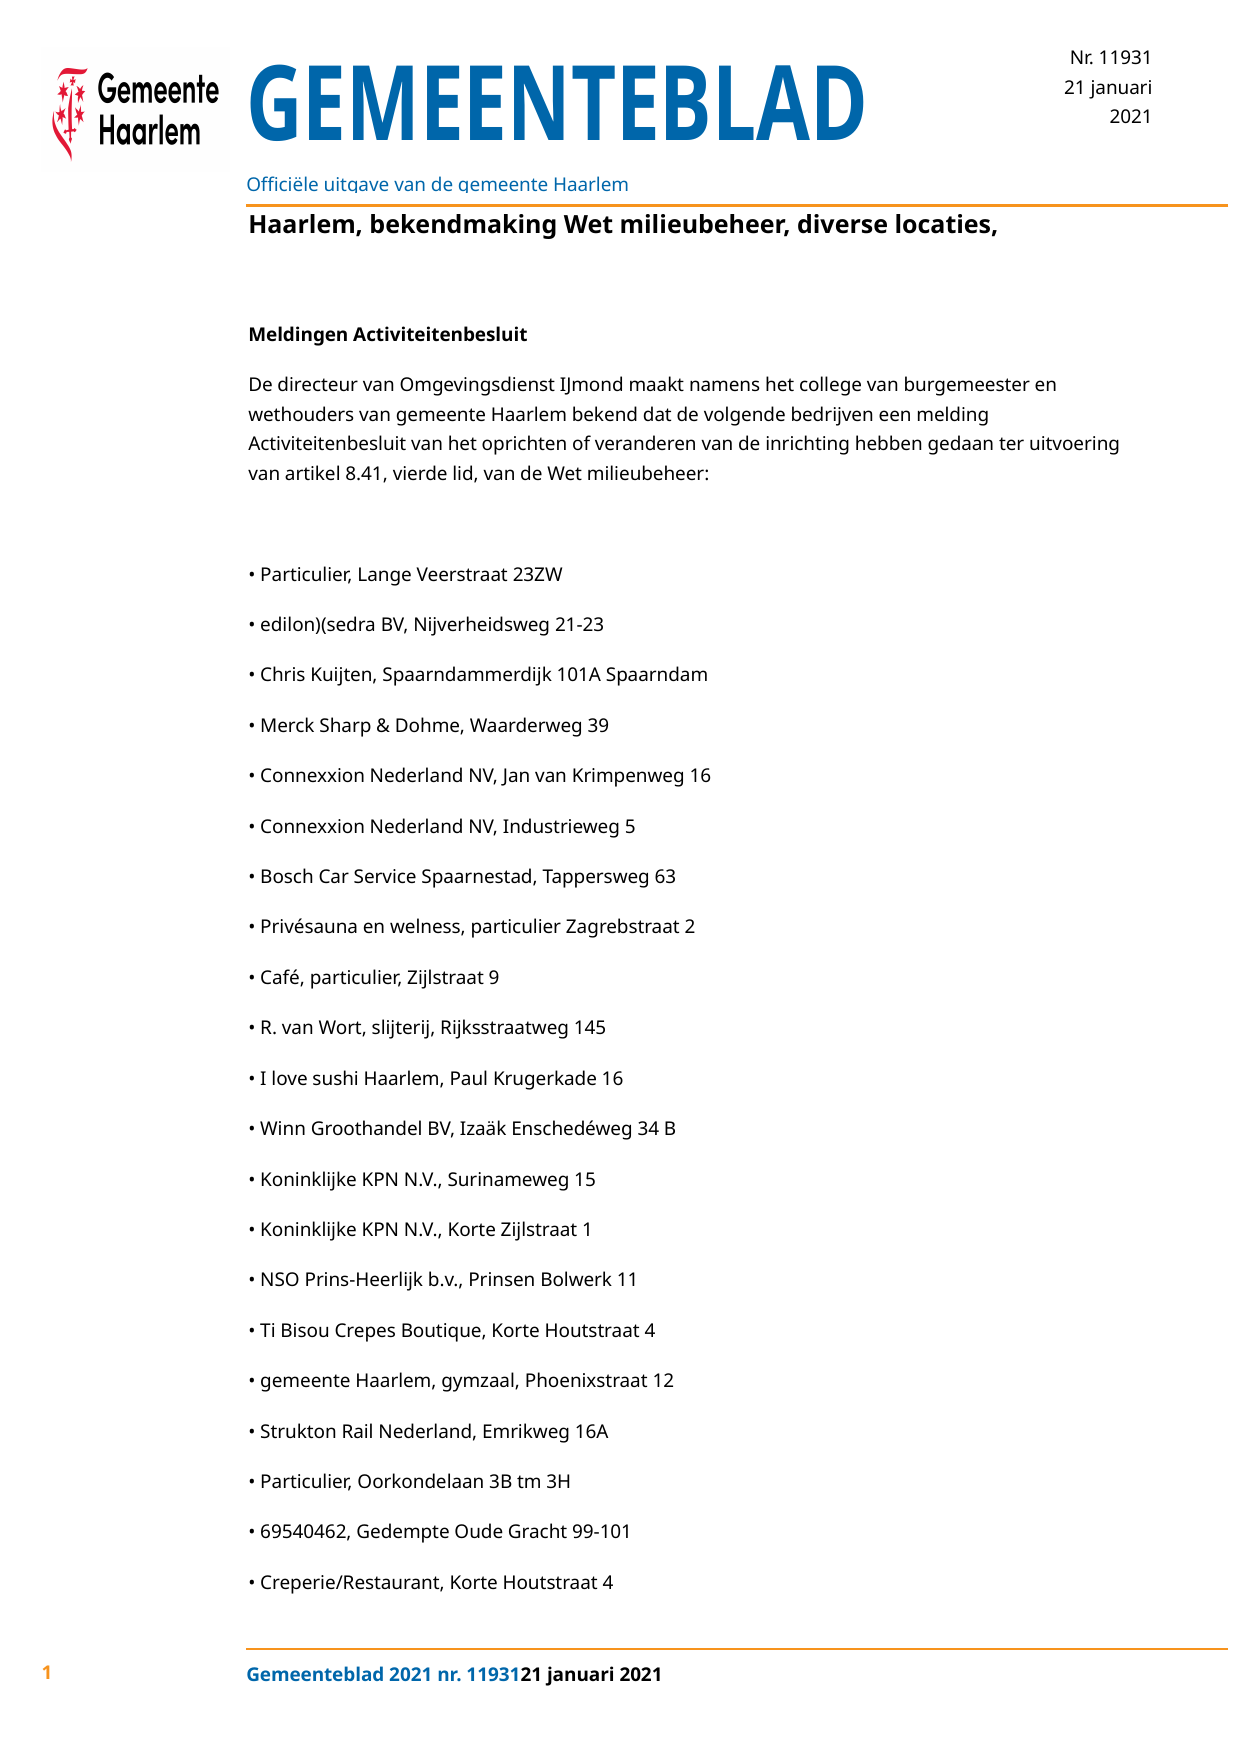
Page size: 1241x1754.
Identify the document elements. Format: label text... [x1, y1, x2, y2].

text • Connexxion Nederland NV, Jan van Krimpenweg 16 [248, 762, 1152, 788]
text Haarlem, bekendmaking Wet milieubeheer, diverse locaties, [248, 207, 1152, 241]
text Meldingen Activiteitenbesluit [248, 321, 1152, 346]
text • R. van Wort, slijterij, Rijksstraatweg 145 [248, 1014, 1152, 1040]
text • Privésauna en welness, particulier Zagrebstraat 2 [248, 914, 1152, 939]
text • Ti Bisou Crepes Boutique, Korte Houtstraat 4 [248, 1317, 1152, 1343]
text • Koninklijke KPN N.V., Korte Zijlstraat 1 [248, 1216, 1152, 1242]
text • gemeente Haarlem, gymzaal, Phoenixstraat 12 [248, 1367, 1152, 1393]
text • Particulier, Lange Veerstraat 23ZW [248, 561, 1152, 586]
text • Connexxion Nederland NV, Industrieweg 5 [248, 813, 1152, 838]
text • Creperie/Restaurant, Korte Houtstraat 4 [248, 1569, 1152, 1595]
text • Strukton Rail Nederland, Emrikweg 16A [248, 1418, 1152, 1443]
text • I love sushi Haarlem, Paul Krugerkade 16 [248, 1065, 1152, 1091]
text • Café, particulier, Zijlstraat 9 [248, 964, 1152, 990]
text • edilon)(sedra BV, Nijverheidsweg 21-23 [248, 611, 1152, 637]
text • 69540462, Gedempte Oude Gracht 99-101 [248, 1519, 1152, 1544]
text • Winn Groothandel BV, Izaäk Enschedéweg 34 B [248, 1115, 1152, 1141]
text • Particulier, Oorkondelaan 3B tm 3H [248, 1468, 1152, 1494]
text • Chris Kuijten, Spaarndammerdijk 101A Spaarndam [248, 662, 1152, 687]
text • Koninklijke KPN N.V., Surinameweg 15 [248, 1166, 1152, 1191]
text • Merck Sharp & Dohme, Waarderweg 39 [248, 712, 1152, 738]
text • NSO Prins-Heerlijk b.v., Prinsen Bolwerk 11 [248, 1267, 1152, 1292]
picture [41, 47, 231, 172]
text De directeur van Omgevingsdienst IJmond maakt namens het college van burgemeester en wethouders van gemeente Haarlem bekend dat de volgende bedrijven een melding Activiteitenbesluit van het oprichten of veranderen van de inrichting hebben gedaan ter uitvoering van artikel 8.41, vierde lid, van de Wet milieubeheer: [248, 371, 1152, 486]
text • Bosch Car Service Spaarnestad, Tappersweg 63 [248, 863, 1152, 889]
